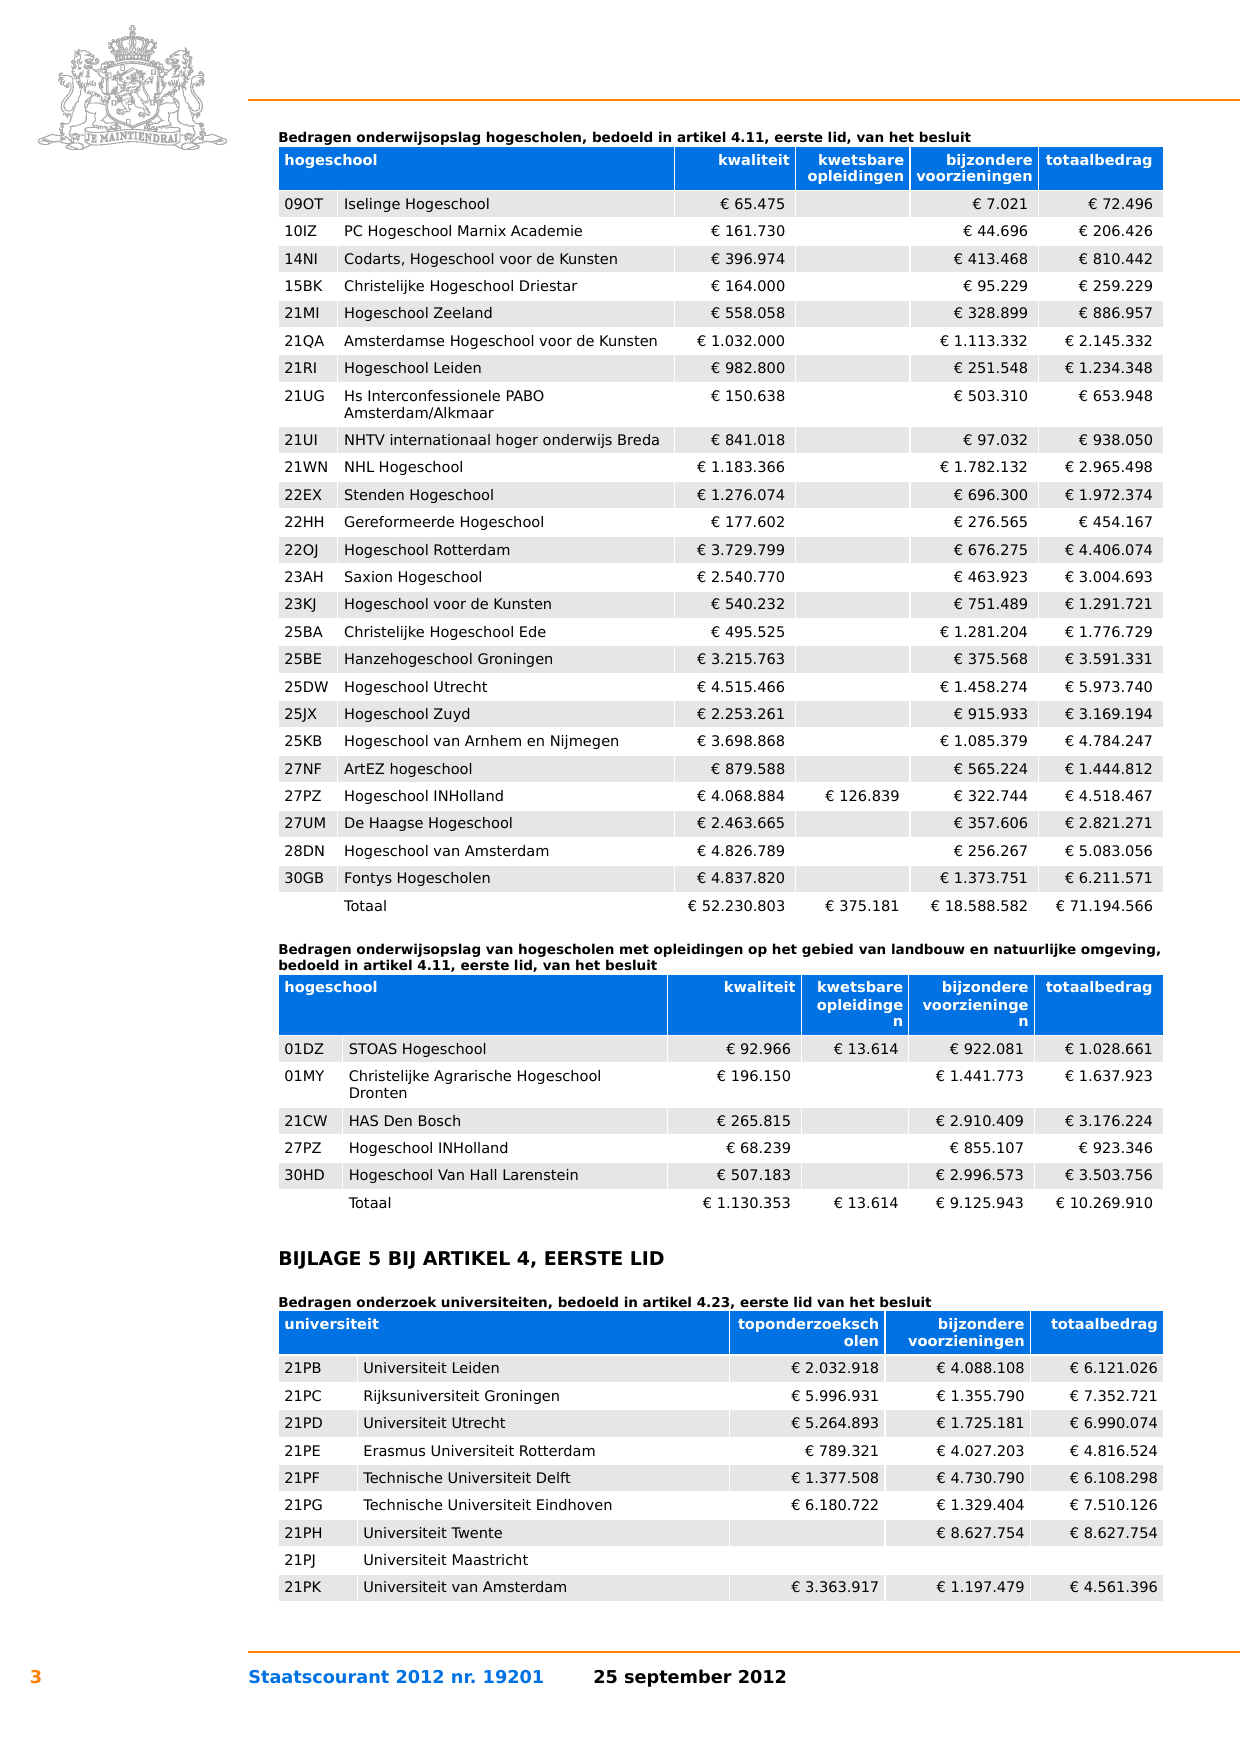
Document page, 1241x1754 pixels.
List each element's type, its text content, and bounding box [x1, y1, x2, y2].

table_cell [279, 1190, 342, 1216]
table_cell € 855.107 [909, 1135, 1034, 1162]
table_cell 25DW [279, 674, 337, 700]
table_cell Christelijke Hogeschool Driestar [338, 273, 674, 299]
table_cell Technische Universiteit Delft [358, 1465, 729, 1491]
table_cell € 5.996.931 [730, 1383, 884, 1409]
table_cell € 3.176.224 [1035, 1108, 1163, 1134]
table_cell [802, 1135, 908, 1162]
table_cell [796, 191, 909, 217]
table_cell € 265.815 [668, 1108, 801, 1134]
table_cell 23AH [279, 564, 337, 591]
table_cell € 789.321 [730, 1438, 884, 1464]
table_cell € 3.215.763 [675, 646, 795, 673]
table_cell [279, 893, 337, 919]
table_cell totaalbedrag [1039, 147, 1163, 190]
table_cell 21PB [279, 1356, 357, 1382]
table_cell € 540.232 [675, 592, 795, 618]
table_cell [796, 455, 909, 481]
table_header Bedragen onderwijsopslag van hogescholen met opleidingen op het gebied van landbouw en natuurlijke omgeving, bedoeld in artikel 4.11, eerste lid, van het besluit [278, 942, 1163, 974]
table_cell € 72.496 [1039, 191, 1163, 217]
table_cell [796, 301, 909, 327]
table_cell Universiteit Leiden [358, 1356, 729, 1382]
table_cell € 375.568 [911, 646, 1038, 673]
table_cell € 1.032.000 [675, 328, 795, 354]
table_cell € 915.933 [911, 701, 1038, 727]
table_cell € 4.730.790 [886, 1465, 1030, 1491]
table_cell € 52.230.803 [675, 893, 795, 919]
table_cell Gereformeerde Hogeschool [338, 509, 674, 536]
table_cell Hanzehogeschool Groningen [338, 646, 674, 673]
table_cell € 2.540.770 [675, 564, 795, 591]
table_cell totaalbedrag [1031, 1311, 1163, 1354]
table_cell € 4.088.108 [886, 1356, 1030, 1382]
table_cell Universiteit Maastricht [358, 1547, 729, 1574]
table_cell € 7.021 [911, 191, 1038, 217]
table_cell Universiteit Utrecht [358, 1410, 729, 1437]
table_cell € 126.839 [796, 783, 909, 810]
table_cell Erasmus Universiteit Rotterdam [358, 1438, 729, 1464]
table_cell 21PJ [279, 1547, 357, 1574]
table_cell kwetsbare opleidingen [796, 147, 909, 190]
table_cell [796, 756, 909, 782]
table_cell € 810.442 [1039, 246, 1163, 272]
table_cell € 879.588 [675, 756, 795, 782]
table_cell [802, 1064, 908, 1107]
table_cell PC Hogeschool Marnix Academie [338, 219, 674, 245]
table_cell Totaal [338, 893, 674, 919]
table_cell [796, 729, 909, 755]
subtitle BIJLAGE 5 BIJ ARTIKEL 4, EERSTE LID [278, 1247, 1163, 1269]
table_cell 25BA [279, 619, 337, 645]
table_cell € 696.300 [911, 482, 1038, 508]
picture [38, 25, 227, 150]
table_cell 21UG [279, 383, 337, 426]
table_cell € 8.627.754 [1031, 1520, 1163, 1546]
table_cell € 1.183.366 [675, 455, 795, 481]
table_cell € 13.614 [802, 1036, 908, 1062]
table_cell € 3.363.917 [730, 1575, 884, 1601]
table_cell Universiteit Twente [358, 1520, 729, 1546]
table_cell [796, 509, 909, 536]
table_cell 21PC [279, 1383, 357, 1409]
table_cell € 1.329.404 [886, 1493, 1030, 1519]
table_cell € 328.899 [911, 301, 1038, 327]
table_cell € 6.108.298 [1031, 1465, 1163, 1491]
table_cell € 6.211.571 [1039, 866, 1163, 892]
table_cell € 3.698.868 [675, 729, 795, 755]
table_cell [796, 866, 909, 892]
table_cell 30HD [279, 1163, 342, 1189]
table_cell € 1.373.751 [911, 866, 1038, 892]
table_cell universiteit [279, 1311, 729, 1354]
table_cell [730, 1520, 884, 1546]
table_cell 21PD [279, 1410, 357, 1437]
table_cell 21WN [279, 455, 337, 481]
table_cell 21PH [279, 1520, 357, 1546]
table_cell NHL Hogeschool [338, 455, 674, 481]
table_cell Rijksuniversiteit Groningen [358, 1383, 729, 1409]
table_cell € 4.826.789 [675, 838, 795, 864]
table_cell Hogeschool Rotterdam [338, 537, 674, 563]
table_cell € 1.458.274 [911, 674, 1038, 700]
table_cell € 276.565 [911, 509, 1038, 536]
table_cell € 4.784.247 [1039, 729, 1163, 755]
table_cell € 256.267 [911, 838, 1038, 864]
table_cell [886, 1547, 1030, 1574]
table_cell € 1.281.204 [911, 619, 1038, 645]
table_cell € 1.637.923 [1035, 1064, 1163, 1107]
table_cell 22EX [279, 482, 337, 508]
table_cell Iselinge Hogeschool [338, 191, 674, 217]
table_cell € 1.355.790 [886, 1383, 1030, 1409]
table_cell € 71.194.566 [1039, 893, 1163, 919]
table_cell Hogeschool INHolland [343, 1135, 667, 1162]
table_cell 09OT [279, 191, 337, 217]
table_cell [796, 383, 909, 426]
table_cell € 751.489 [911, 592, 1038, 618]
table_cell HAS Den Bosch [343, 1108, 667, 1134]
table_cell toponderzoekscholen [730, 1311, 884, 1354]
table_cell kwaliteit [675, 147, 795, 190]
table_cell 27PZ [279, 783, 337, 810]
table_cell € 1.234.348 [1039, 355, 1163, 382]
table_cell [796, 482, 909, 508]
table_cell 27NF [279, 756, 337, 782]
table_cell totaalbedrag [1035, 975, 1163, 1035]
table_cell € 1.444.812 [1039, 756, 1163, 782]
table_cell € 97.032 [911, 427, 1038, 453]
table_cell Stenden Hogeschool [338, 482, 674, 508]
table_cell [796, 592, 909, 618]
table_cell € 3.169.194 [1039, 701, 1163, 727]
table_cell € 5.973.740 [1039, 674, 1163, 700]
table_cell € 206.426 [1039, 219, 1163, 245]
table_cell Hogeschool INHolland [338, 783, 674, 810]
table_cell € 2.821.271 [1039, 811, 1163, 837]
table_cell 25KB [279, 729, 337, 755]
table_cell € 1.197.479 [886, 1575, 1030, 1601]
table_cell € 507.183 [668, 1163, 801, 1189]
table_cell € 982.800 [675, 355, 795, 382]
table_cell 30GB [279, 866, 337, 892]
table_cell € 18.588.582 [911, 893, 1038, 919]
table_cell € 13.614 [802, 1190, 908, 1216]
table_cell [796, 619, 909, 645]
table_cell € 396.974 [675, 246, 795, 272]
table_cell € 6.180.722 [730, 1493, 884, 1519]
table_cell STOAS Hogeschool [343, 1036, 667, 1062]
table_cell 22HH [279, 509, 337, 536]
table_cell [730, 1547, 884, 1574]
table_cell kwaliteit [668, 975, 801, 1035]
table_cell Codarts, Hogeschool voor de Kunsten [338, 246, 674, 272]
table_cell Saxion Hogeschool [338, 564, 674, 591]
table_cell bijzondere voorzieningen [911, 147, 1038, 190]
table_cell € 841.018 [675, 427, 795, 453]
table_cell € 3.591.331 [1039, 646, 1163, 673]
table_cell € 65.475 [675, 191, 795, 217]
table_cell € 2.032.918 [730, 1356, 884, 1382]
table_cell € 4.515.466 [675, 674, 795, 700]
table_cell bijzondere voorzieningen [886, 1311, 1030, 1354]
table_cell 21PG [279, 1493, 357, 1519]
table_cell € 495.525 [675, 619, 795, 645]
table_cell 15BK [279, 273, 337, 299]
table_cell Universiteit van Amsterdam [358, 1575, 729, 1601]
table_cell 10IZ [279, 219, 337, 245]
table_header Bedragen onderzoek universiteiten, bedoeld in artikel 4.23, eerste lid van het besluit [278, 1294, 1163, 1310]
table_cell Christelijke Hogeschool Ede [338, 619, 674, 645]
table_cell Amsterdamse Hogeschool voor de Kunsten [338, 328, 674, 354]
table_cell € 2.996.573 [909, 1163, 1034, 1189]
table_cell € 1.725.181 [886, 1410, 1030, 1437]
table_cell 23KJ [279, 592, 337, 618]
table_cell € 322.744 [911, 783, 1038, 810]
table_cell € 196.150 [668, 1064, 801, 1107]
table_cell € 922.081 [909, 1036, 1034, 1062]
table_cell € 1.276.074 [675, 482, 795, 508]
table_cell € 4.406.074 [1039, 537, 1163, 563]
table_cell Technische Universiteit Eindhoven [358, 1493, 729, 1519]
table_cell € 653.948 [1039, 383, 1163, 426]
table_cell Hogeschool Leiden [338, 355, 674, 382]
table_cell € 4.027.203 [886, 1438, 1030, 1464]
table_cell € 164.000 [675, 273, 795, 299]
table_cell € 92.966 [668, 1036, 801, 1062]
table_cell € 3.004.693 [1039, 564, 1163, 591]
table_cell [796, 674, 909, 700]
table_cell € 4.068.884 [675, 783, 795, 810]
table_cell 21PE [279, 1438, 357, 1464]
table_cell 25JX [279, 701, 337, 727]
table_cell [796, 537, 909, 563]
table_cell € 375.181 [796, 893, 909, 919]
table_cell € 2.253.261 [675, 701, 795, 727]
table_cell 21PF [279, 1465, 357, 1491]
table_cell € 1.782.132 [911, 455, 1038, 481]
table_cell 21UI [279, 427, 337, 453]
table_cell € 2.463.665 [675, 811, 795, 837]
table_cell Hogeschool Zeeland [338, 301, 674, 327]
table_cell € 2.145.332 [1039, 328, 1163, 354]
table_cell € 7.352.721 [1031, 1383, 1163, 1409]
table_cell 27UM [279, 811, 337, 837]
table_cell [796, 838, 909, 864]
table_cell € 558.058 [675, 301, 795, 327]
table_cell € 1.028.661 [1035, 1036, 1163, 1062]
table_cell Christelijke Agrarische Hogeschool Dronten [343, 1064, 667, 1107]
table_cell € 150.638 [675, 383, 795, 426]
table_cell 21RI [279, 355, 337, 382]
table_cell [796, 427, 909, 453]
table_cell bijzondere voorzieningen [909, 975, 1034, 1035]
table_cell € 565.224 [911, 756, 1038, 782]
table_cell [802, 1108, 908, 1134]
table_cell € 357.606 [911, 811, 1038, 837]
table_cell € 1.776.729 [1039, 619, 1163, 645]
table_cell 28DN [279, 838, 337, 864]
table_cell € 1.085.379 [911, 729, 1038, 755]
table_cell [796, 564, 909, 591]
table_cell € 5.083.056 [1039, 838, 1163, 864]
table_cell € 4.816.524 [1031, 1438, 1163, 1464]
table_cell Totaal [343, 1190, 667, 1216]
table_cell € 4.518.467 [1039, 783, 1163, 810]
table_cell 21QA [279, 328, 337, 354]
table_cell Hs Interconfessionele PABO Amsterdam/Alkmaar [338, 383, 674, 426]
table_cell [1031, 1547, 1163, 1574]
table_cell Fontys Hogescholen [338, 866, 674, 892]
table_cell € 923.346 [1035, 1135, 1163, 1162]
table_cell € 2.965.498 [1039, 455, 1163, 481]
table_cell € 44.696 [911, 219, 1038, 245]
table_cell [802, 1163, 908, 1189]
table_cell [796, 355, 909, 382]
table_cell 21CW [279, 1108, 342, 1134]
table_cell € 2.910.409 [909, 1108, 1034, 1134]
table_cell 21PK [279, 1575, 357, 1601]
table_cell € 4.837.820 [675, 866, 795, 892]
table_cell [796, 273, 909, 299]
table_cell [796, 246, 909, 272]
table_cell [796, 219, 909, 245]
table_cell De Haagse Hogeschool [338, 811, 674, 837]
table_cell € 6.121.026 [1031, 1356, 1163, 1382]
table_cell Hogeschool Utrecht [338, 674, 674, 700]
table_cell 27PZ [279, 1135, 342, 1162]
table_cell € 1.377.508 [730, 1465, 884, 1491]
table_cell € 503.310 [911, 383, 1038, 426]
table_cell ArtEZ hogeschool [338, 756, 674, 782]
table_cell € 463.923 [911, 564, 1038, 591]
table_cell € 5.264.893 [730, 1410, 884, 1437]
table_cell 14NI [279, 246, 337, 272]
table_cell Hogeschool van Arnhem en Nijmegen [338, 729, 674, 755]
table_cell € 161.730 [675, 219, 795, 245]
table_cell Hogeschool Van Hall Larenstein [343, 1163, 667, 1189]
table_cell € 177.602 [675, 509, 795, 536]
table_cell [796, 811, 909, 837]
table_cell € 10.269.910 [1035, 1190, 1163, 1216]
table_cell € 454.167 [1039, 509, 1163, 536]
table_cell € 676.275 [911, 537, 1038, 563]
table_cell € 8.627.754 [886, 1520, 1030, 1546]
table_cell Hogeschool van Amsterdam [338, 838, 674, 864]
table_cell € 413.468 [911, 246, 1038, 272]
table_cell Hogeschool voor de Kunsten [338, 592, 674, 618]
table_cell € 1.291.721 [1039, 592, 1163, 618]
table_cell kwetsbare opleidingen [802, 975, 908, 1035]
table_cell Hogeschool Zuyd [338, 701, 674, 727]
table_cell € 6.990.074 [1031, 1410, 1163, 1437]
table_cell € 1.130.353 [668, 1190, 801, 1216]
table_cell € 4.561.396 [1031, 1575, 1163, 1601]
table_cell € 68.239 [668, 1135, 801, 1162]
table_cell € 3.729.799 [675, 537, 795, 563]
table_header Bedragen onderwijsopslag hogescholen, bedoeld in artikel 4.11, eerste lid, van het besluit [278, 130, 1163, 146]
table_cell € 251.548 [911, 355, 1038, 382]
table_cell [796, 646, 909, 673]
table_cell € 886.957 [1039, 301, 1163, 327]
table_cell € 938.050 [1039, 427, 1163, 453]
table_cell NHTV internationaal hoger onderwijs Breda [338, 427, 674, 453]
table_cell 01DZ [279, 1036, 342, 1062]
table_cell € 1.113.332 [911, 328, 1038, 354]
table_cell € 7.510.126 [1031, 1493, 1163, 1519]
table_cell € 259.229 [1039, 273, 1163, 299]
table_cell € 3.503.756 [1035, 1163, 1163, 1189]
table_cell € 9.125.943 [909, 1190, 1034, 1216]
table_cell € 95.229 [911, 273, 1038, 299]
table_cell 01MY [279, 1064, 342, 1107]
table_cell € 1.972.374 [1039, 482, 1163, 508]
table_cell 21MI [279, 301, 337, 327]
table_cell hogeschool [279, 975, 667, 1035]
table_cell [796, 701, 909, 727]
table_cell hogeschool [279, 147, 674, 190]
table_cell € 1.441.773 [909, 1064, 1034, 1107]
table_cell 25BE [279, 646, 337, 673]
table_cell 22OJ [279, 537, 337, 563]
table_cell [796, 328, 909, 354]
